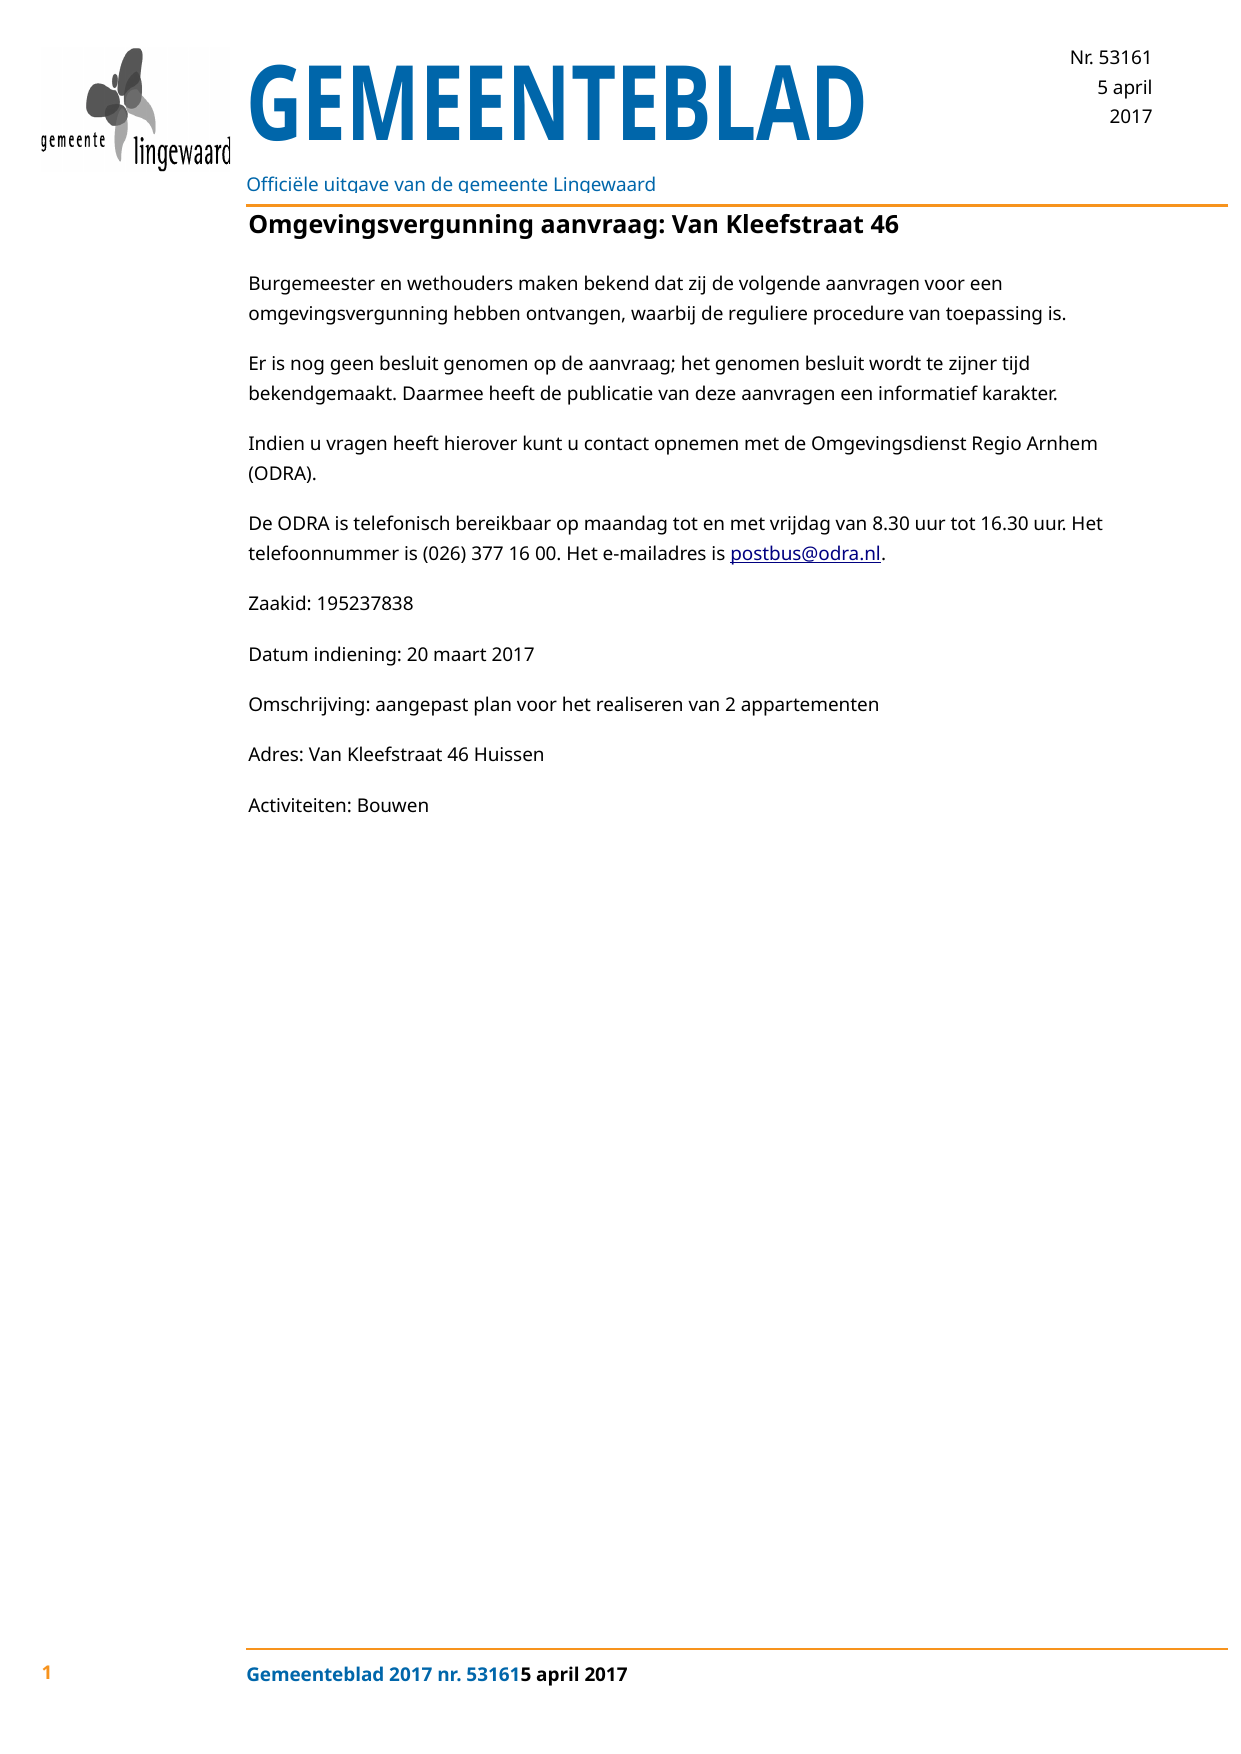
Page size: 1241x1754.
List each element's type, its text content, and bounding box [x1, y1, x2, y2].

text Burgemeester en wethouders maken bekend dat zij de volgende aanvragen voor een omgevingsvergunning hebben ontvangen, waarbij de reguliere procedure van toepassing is. [248, 270, 1152, 326]
picture [41, 47, 231, 172]
text Indien u vragen heeft hierover kunt u contact opnemen met de Omgevingsdienst Regio Arnhem (ODRA). [248, 430, 1152, 486]
text Omgevingsvergunning aanvraag: Van Kleefstraat 46 [248, 207, 1152, 241]
text Er is nog geen besluit genomen op de aanvraag; het genomen besluit wordt te zijner tijd bekendgemaakt. Daarmee heeft de publicatie van deze aanvragen een informatief karakter. [248, 350, 1152, 406]
text De ODRA is telefonisch bereikbaar op maandag tot en met vrijdag van 8.30 uur tot 16.30 uur. Het telefoonnummer is (026) 377 16 00. Het e-mailadres is postbus@odra.nl. [248, 510, 1152, 566]
text Adres: Van Kleefstraat 46 Huissen [248, 742, 1152, 767]
text Omschrijving: aangepast plan voor het realiseren van 2 appartementen [248, 691, 1152, 717]
text Datum indiening: 20 maart 2017 [248, 641, 1152, 666]
text Zaakid: 195237838 [248, 590, 1152, 616]
text Activiteiten: Bouwen [248, 792, 1152, 818]
